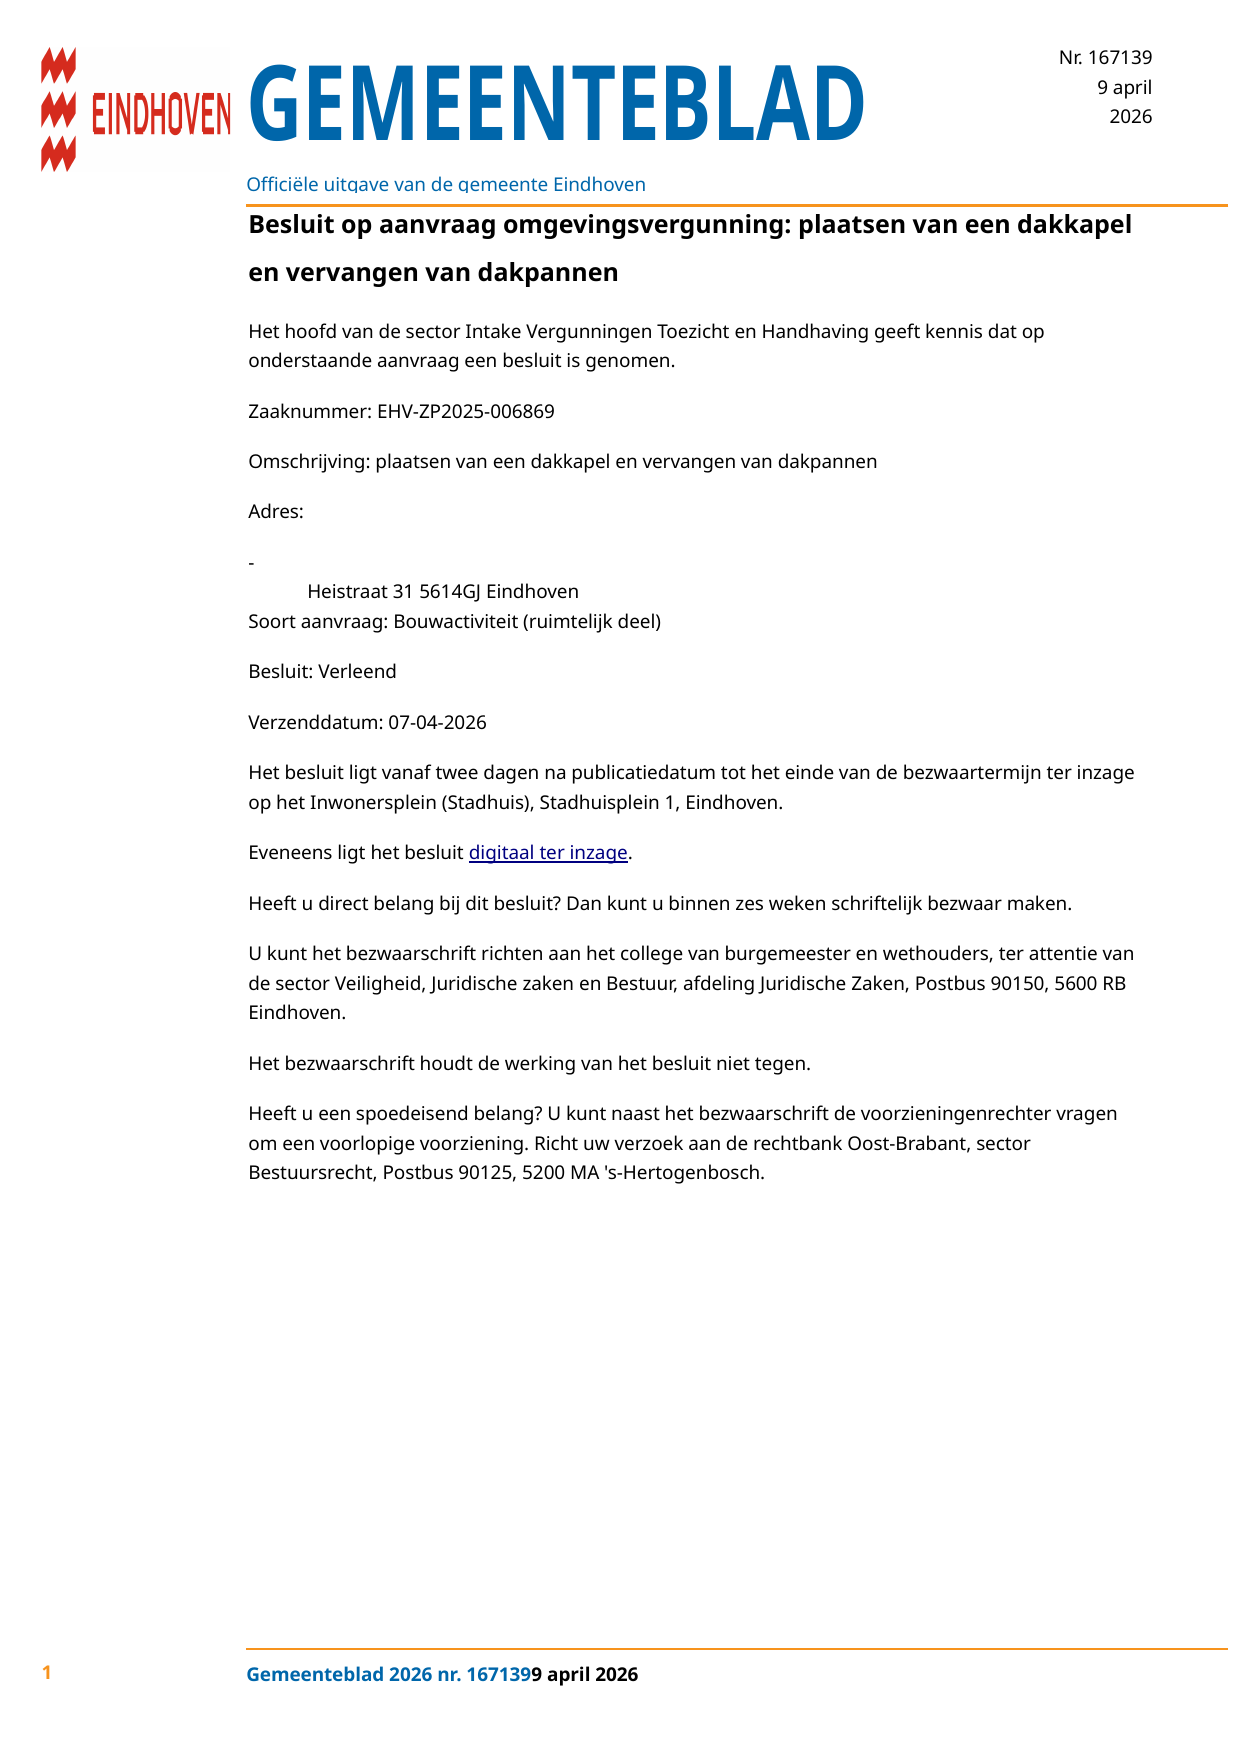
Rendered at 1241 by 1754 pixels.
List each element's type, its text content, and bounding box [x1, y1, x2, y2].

text Het besluit ligt vanaf twee dagen na publicatiedatum tot het einde van de bezwaartermijn ter inzage op het Inwonersplein (Stadhuis), Stadhuisplein 1, Eindhoven. [248, 759, 1152, 815]
text Het bezwaarschrift houdt de werking van het besluit niet tegen. [248, 1050, 1152, 1076]
text Soort aanvraag: Bouwactiviteit (ruimtelijk deel) [248, 608, 1152, 634]
text Verzenddatum: 07-04-2026 [248, 709, 1152, 735]
text Heeft u een spoedeisend belang? U kunt naast het bezwaarschrift de voorzieningenrechter vragen om een voorlopige voorziening. Richt uw verzoek aan de rechtbank Oost-Brabant, sector Bestuursrecht, Postbus 90125, 5200 MA 's-Hertogenbosch. [248, 1100, 1152, 1185]
text Omschrijving: plaatsen van een dakkapel en vervangen van dakpannen [248, 448, 1152, 474]
text U kunt het bezwaarschrift richten aan het college van burgemeester en wethouders, ter attentie van de sector Veiligheid, Juridische zaken en Bestuur, afdeling Juridische Zaken, Postbus 90150, 5600 RB Eindhoven. [248, 940, 1152, 1025]
list Heistraat 31 5614GJ Eindhoven [248, 579, 1152, 604]
picture [41, 47, 231, 172]
text Eveneens ligt het besluit digitaal ter inzage. [248, 839, 1152, 865]
text Besluit op aanvraag omgevingsvergunning: plaatsen van een dakkapel en vervangen van dakpannen [248, 207, 1152, 288]
text Heeft u direct belang bij dit besluit? Dan kunt u binnen zes weken schriftelijk bezwaar maken. [248, 890, 1152, 916]
text Zaaknummer: EHV-ZP2025-006869 [248, 398, 1152, 424]
text Het hoofd van de sector Intake Vergunningen Toezicht en Handhaving geeft kennis dat op onderstaande aanvraag een besluit is genomen. [248, 318, 1152, 373]
text Besluit: Verleend [248, 659, 1152, 684]
text Adres: [248, 499, 1152, 524]
